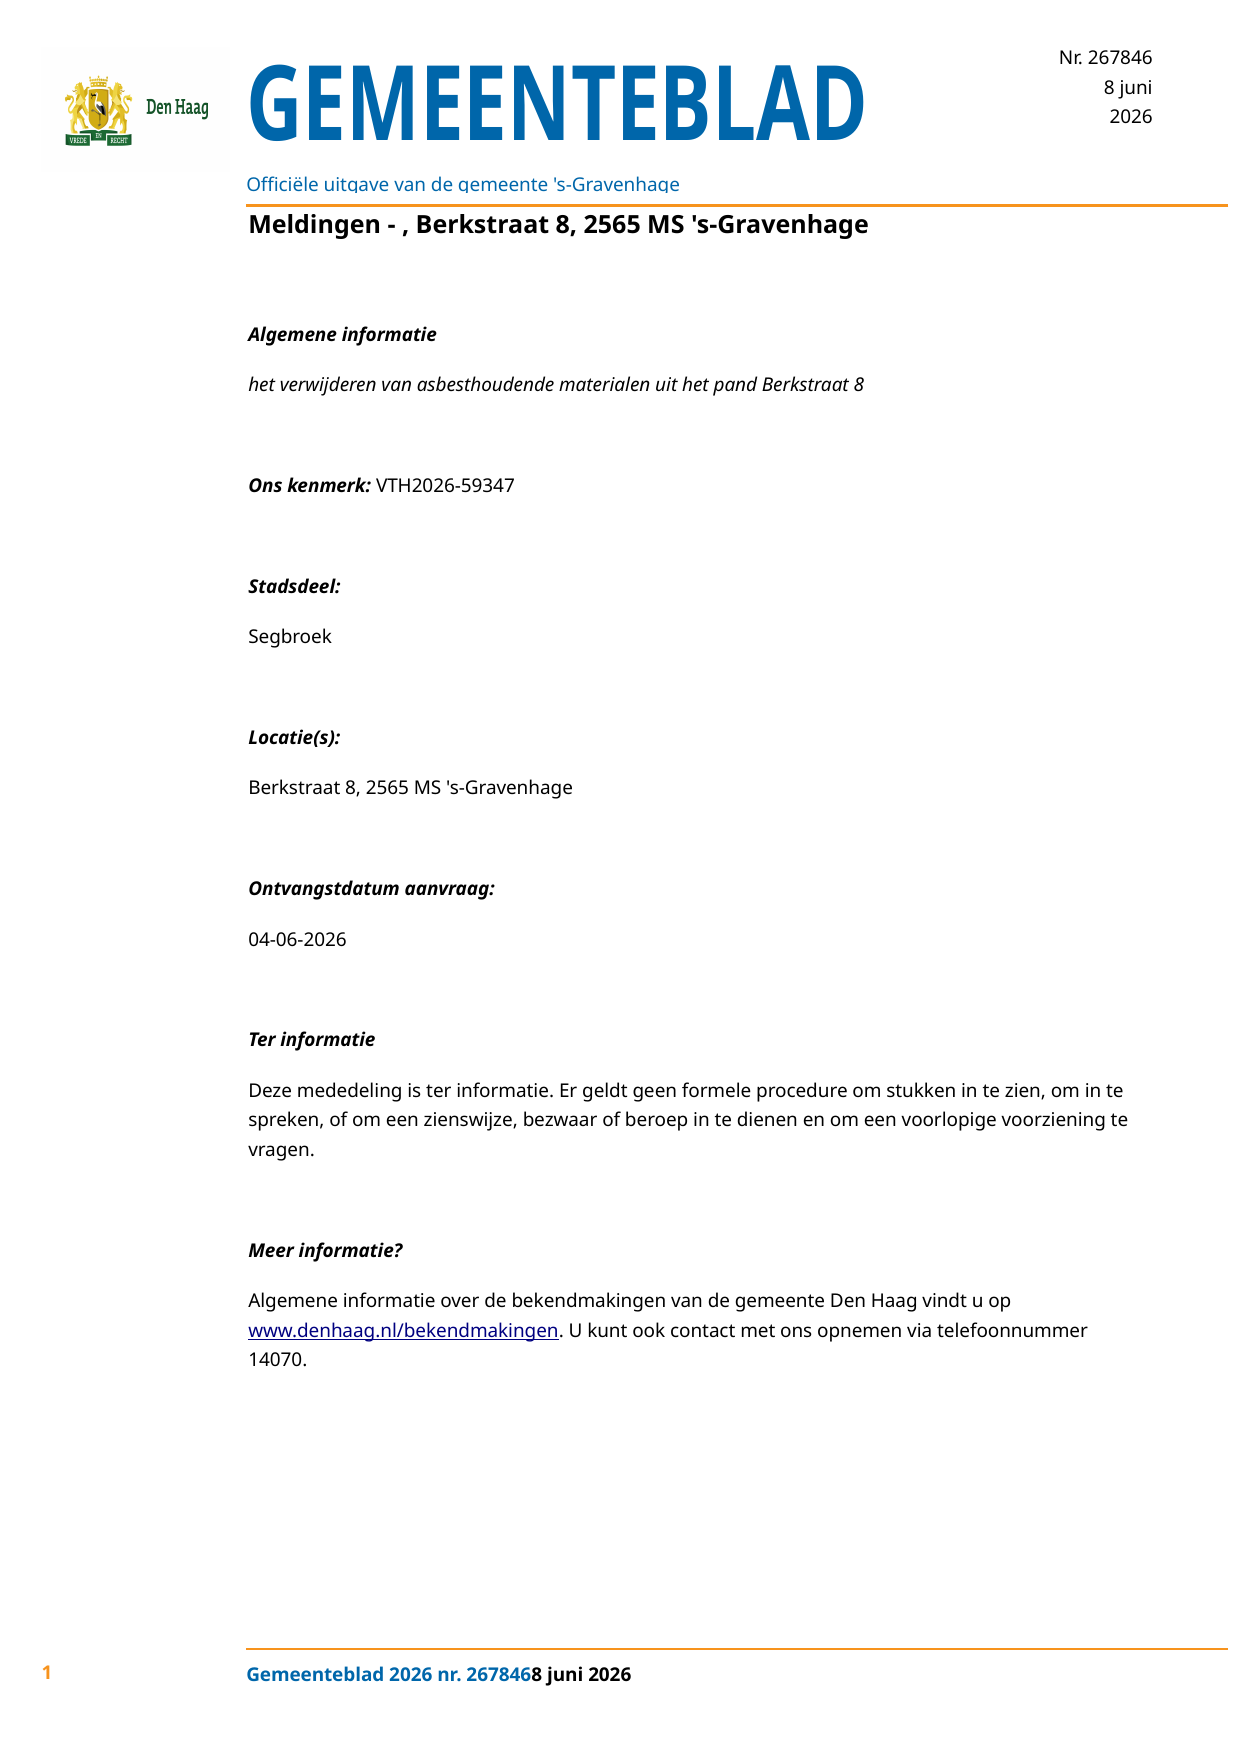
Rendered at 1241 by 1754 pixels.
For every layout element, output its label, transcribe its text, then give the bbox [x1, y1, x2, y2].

text Deze mededeling is ter informatie. Er geldt geen formele procedure om stukken in te zien, om in te spreken, of om een zienswijze, bezwaar of beroep in te dienen en om een voorlopige voorziening te vragen. [248, 1077, 1152, 1162]
text Ontvangstdatum aanvraag: [248, 875, 1152, 901]
text Meer informatie? [248, 1237, 1152, 1263]
text 04-06-2026 [248, 926, 1152, 951]
text Algemene informatie [248, 321, 1152, 346]
text Stadsdeel: [248, 573, 1152, 598]
text het verwijderen van asbesthoudende materialen uit het pand Berkstraat 8 [248, 371, 1152, 397]
text Segbroek [248, 623, 1152, 649]
text Ons kenmerk: VTH2026-59347 [248, 472, 1152, 498]
text Ter informatie [248, 1027, 1152, 1052]
picture [41, 47, 231, 172]
text Berkstraat 8, 2565 MS 's-Gravenhage [248, 774, 1152, 800]
text Algemene informatie over de bekendmakingen van de gemeente Den Haag vindt u op www.denhaag.nl/bekendmakingen. U kunt ook contact met ons opnemen via telefoonnummer 14070. [248, 1287, 1152, 1372]
text Meldingen - , Berkstraat 8, 2565 MS 's-Gravenhage [248, 207, 1152, 241]
text Locatie(s): [248, 724, 1152, 750]
